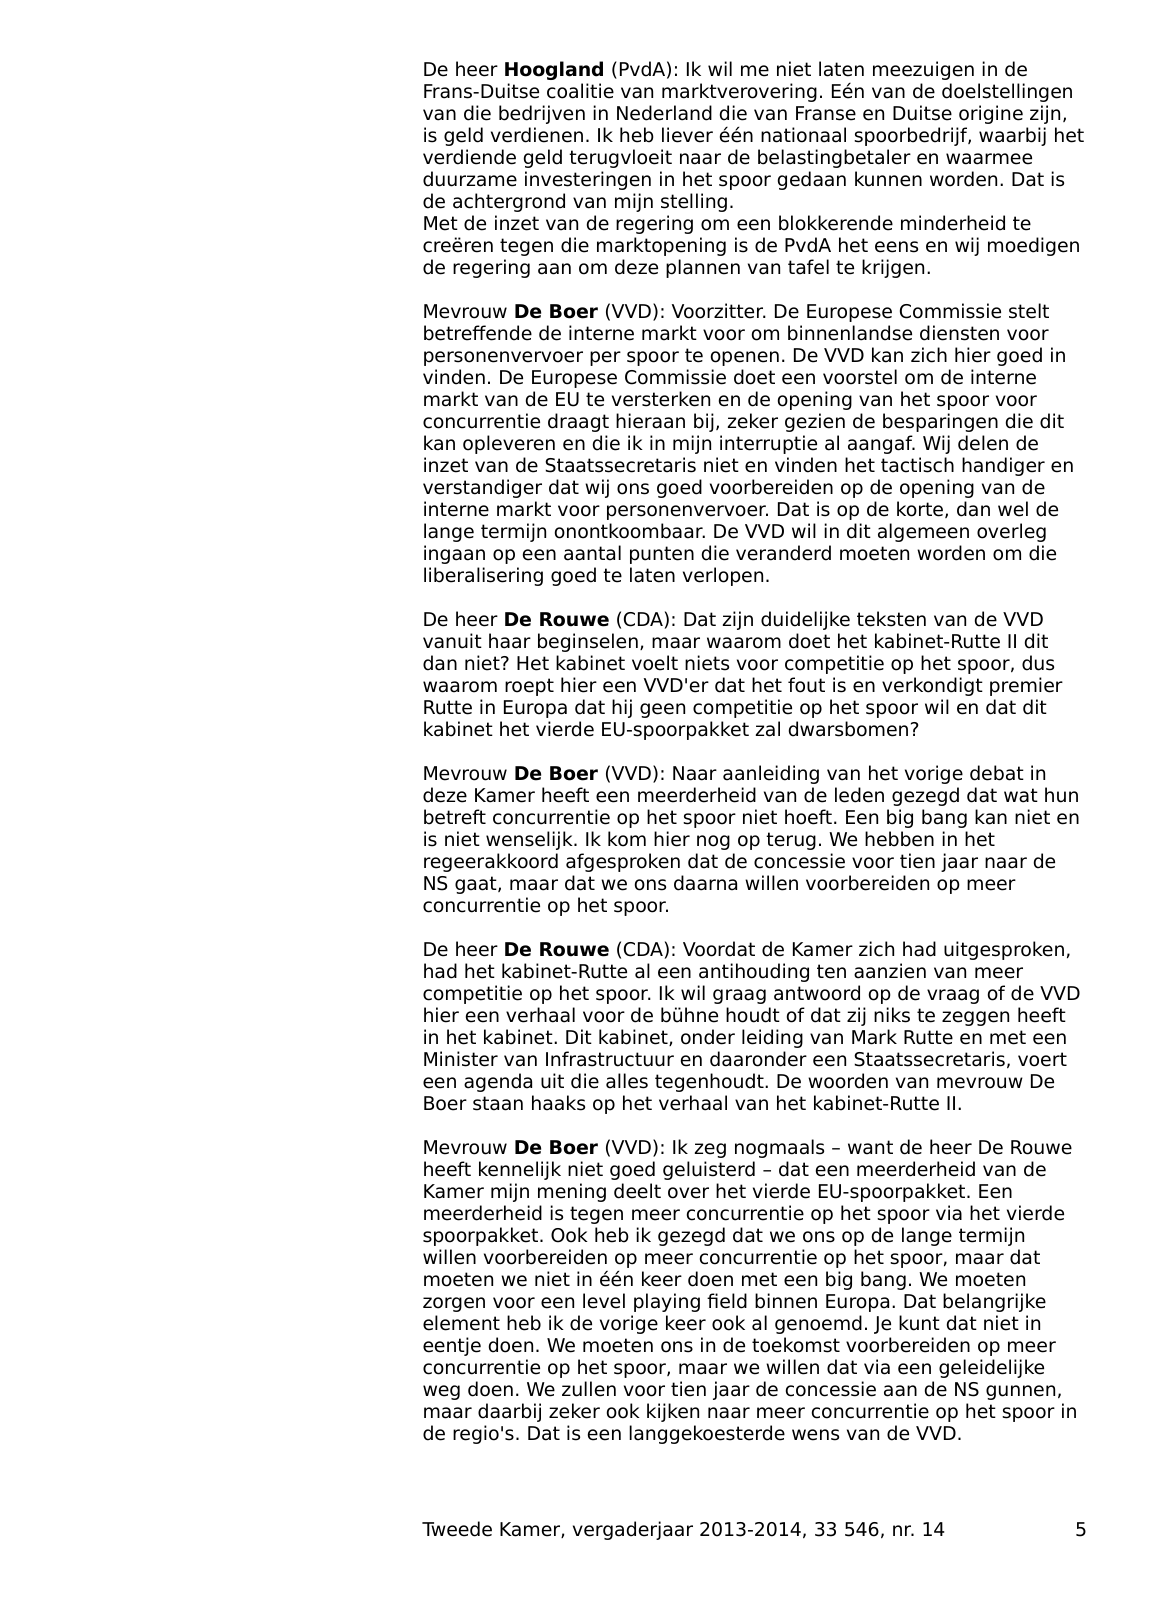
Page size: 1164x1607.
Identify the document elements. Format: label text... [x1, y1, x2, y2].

text Mevrouw De Boer (VVD): Voorzitter. De Europese Commissie stelt betreffende de interne markt voor om binnenlandse diensten voor personenvervoer per spoor te openen. De VVD kan zich hier goed in vinden. De Europese Commissie doet een voorstel om de interne markt van de EU te versterken en de opening van het spoor voor concurrentie draagt hieraan bij, zeker gezien de besparingen die dit kan opleveren en die ik in mijn interruptie al aangaf. Wij delen de inzet van de Staatssecretaris niet en vinden het tactisch handiger en verstandiger dat wij ons goed voorbereiden op de opening van de interne markt voor personenvervoer. Dat is op de korte, dan wel de lange termijn onontkoombaar. De VVD wil in dit algemeen overleg ingaan op een aantal punten die veranderd moeten worden om die liberalisering goed te laten verlopen. [422, 301, 1087, 587]
text Mevrouw De Boer (VVD): Ik zeg nogmaals – want de heer De Rouwe heeft kennelijk niet goed geluisterd – dat een meerderheid van de Kamer mijn mening deelt over het vierde EU-spoorpakket. Een meerderheid is tegen meer concurrentie op het spoor via het vierde spoorpakket. Ook heb ik gezegd dat we ons op de lange termijn willen voorbereiden op meer concurrentie op het spoor, maar dat moeten we niet in één keer doen met een big bang. We moeten zorgen voor een level playing field binnen Europa. Dat belangrijke element heb ik de vorige keer ook al genoemd. Je kunt dat niet in eentje doen. We moeten ons in de toekomst voorbereiden op meer concurrentie op het spoor, maar we willen dat via een geleidelijke weg doen. We zullen voor tien jaar de concessie aan de NS gunnen, maar daarbij zeker ook kijken naar meer concurrentie op het spoor in de regio's. Dat is een langgekoesterde wens van de VVD. [422, 1137, 1087, 1445]
text De heer De Rouwe (CDA): Dat zijn duidelijke teksten van de VVD vanuit haar beginselen, maar waarom doet het kabinet-Rutte II dit dan niet? Het kabinet voelt niets voor competitie op het spoor, dus waarom roept hier een VVD'er dat het fout is en verkondigt premier Rutte in Europa dat hij geen competitie op het spoor wil en dat dit kabinet het vierde EU-spoorpakket zal dwarsbomen? [422, 609, 1087, 741]
text Met de inzet van de regering om een blokkerende minderheid te creëren tegen die marktopening is de PvdA het eens en wij moedigen de regering aan om deze plannen van tafel te krijgen. [422, 213, 1087, 279]
text De heer Hoogland (PvdA): Ik wil me niet laten meezuigen in de Frans-Duitse coalitie van marktverovering. Eén van de doelstellingen van die bedrijven in Nederland die van Franse en Duitse origine zijn, is geld verdienen. Ik heb liever één nationaal spoorbedrijf, waarbij het verdiende geld terugvloeit naar de belastingbetaler en waarmee duurzame investeringen in het spoor gedaan kunnen worden. Dat is de achtergrond van mijn stelling. [422, 59, 1087, 213]
text Mevrouw De Boer (VVD): Naar aanleiding van het vorige debat in deze Kamer heeft een meerderheid van de leden gezegd dat wat hun betreft concurrentie op het spoor niet hoeft. Een big bang kan niet en is niet wenselijk. Ik kom hier nog op terug. We hebben in het regeerakkoord afgesproken dat de concessie voor tien jaar naar de NS gaat, maar dat we ons daarna willen voorbereiden op meer concurrentie op het spoor. [422, 763, 1087, 917]
text De heer De Rouwe (CDA): Voordat de Kamer zich had uitgesproken, had het kabinet-Rutte al een antihouding ten aanzien van meer competitie op het spoor. Ik wil graag antwoord op de vraag of de VVD hier een verhaal voor de bühne houdt of dat zij niks te zeggen heeft in het kabinet. Dit kabinet, onder leiding van Mark Rutte en met een Minister van Infrastructuur en daaronder een Staatssecretaris, voert een agenda uit die alles tegenhoudt. De woorden van mevrouw De Boer staan haaks op het verhaal van het kabinet-Rutte II. [422, 939, 1087, 1115]
